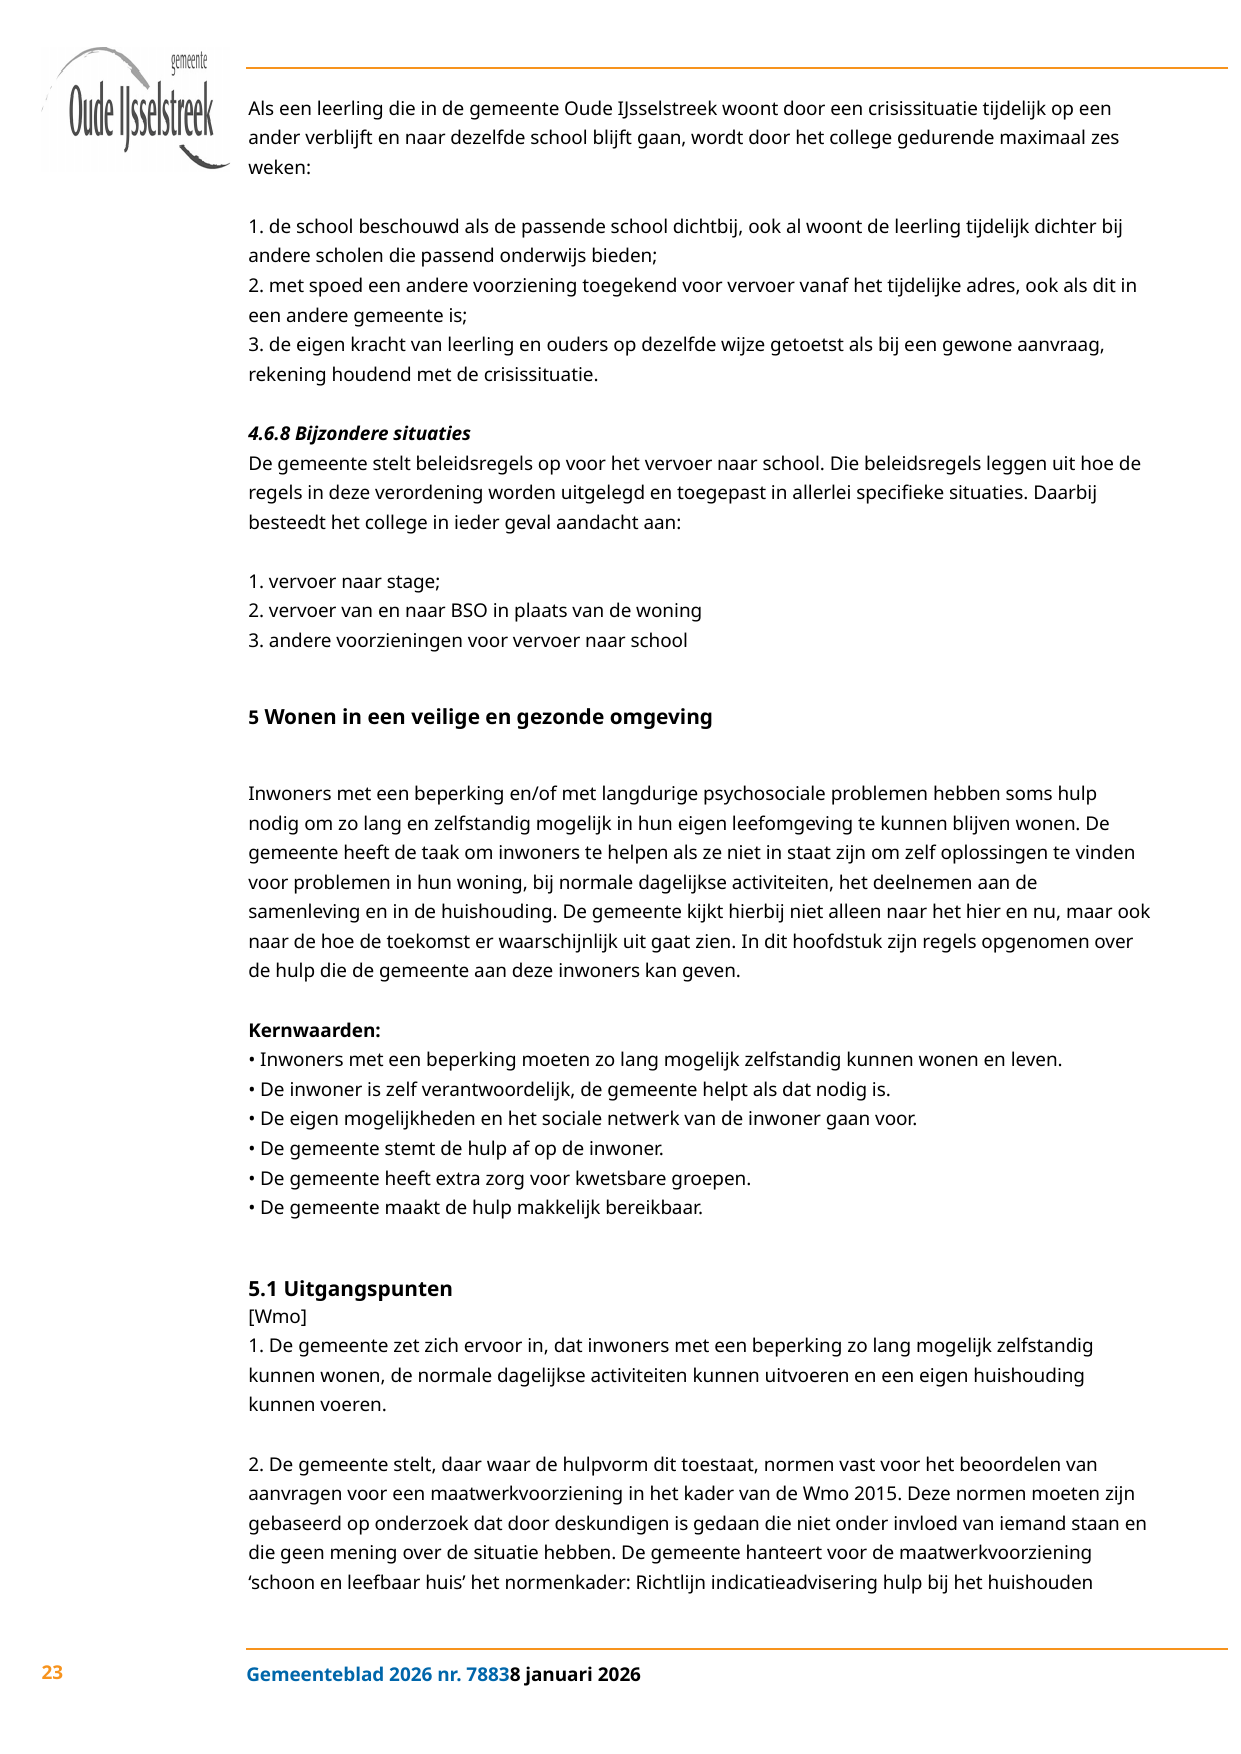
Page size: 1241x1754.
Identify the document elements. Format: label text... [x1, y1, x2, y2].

picture [41, 47, 231, 172]
text De gemeente stelt beleidsregels op voor het vervoer naar school. Die beleidsregels leggen uit hoe de regels in deze verordening worden uitgelegd en toegepast in allerlei specifieke situaties. Daarbij besteedt het college in ieder geval aandacht aan: [248, 450, 1152, 535]
text 2. vervoer van en naar BSO in plaats van de woning [248, 598, 1152, 623]
text • De gemeente maakt de hulp makkelijk bereikbaar. [248, 1194, 1152, 1220]
text Inwoners met een beperking en/of met langdurige psychosociale problemen hebben soms hulp nodig om zo lang en zelfstandig mogelijk in hun eigen leefomgeving te kunnen blijven wonen. De gemeente heeft de taak om inwoners te helpen als ze niet in staat zijn om zelf oplossingen te vinden voor problemen in hun woning, bij normale dagelijkse activiteiten, het deelnemen aan de samenleving en in de huishouding. De gemeente kijkt hierbij niet alleen naar het hier en nu, maar ook naar de hoe de toekomst er waarschijnlijk uit gaat zien. In dit hoofdstuk zijn regels opgenomen over de hulp die de gemeente aan deze inwoners kan geven. [248, 780, 1152, 983]
text 1. de school beschouwd als de passende school dichtbij, ook al woont de leerling tijdelijk dichter bij andere scholen die passend onderwijs bieden; [248, 213, 1152, 268]
text 5 Wonen in een veilige en gezonde omgeving [248, 702, 1152, 731]
text 4.6.8 Bijzondere situaties [248, 420, 1152, 446]
text • De eigen mogelijkheden en het sociale netwerk van de inwoner gaan voor. [248, 1106, 1152, 1131]
text • De gemeente stemt de hulp af op de inwoner. [248, 1135, 1152, 1161]
text 3. andere voorzieningen voor vervoer naar school [248, 627, 1152, 653]
text Als een leerling die in de gemeente Oude IJsselstreek woont door een crisissituatie tijdelijk op een ander verblijft en naar dezelfde school blijft gaan, wordt door het college gedurende maximaal zes weken: [248, 95, 1152, 180]
text 1. De gemeente zet zich ervoor in, dat inwoners met een beperking zo lang mogelijk zelfstandig kunnen wonen, de normale dagelijkse activiteiten kunnen uitvoeren en een eigen huishouding kunnen voeren. [248, 1332, 1152, 1417]
text 2. met spoed een andere voorziening toegekend voor vervoer vanaf het tijdelijke adres, ook als dit in een andere gemeente is; [248, 272, 1152, 328]
text • De inwoner is zelf verantwoordelijk, de gemeente helpt als dat nodig is. [248, 1076, 1152, 1102]
text 2. De gemeente stelt, daar waar de hulpvorm dit toestaat, normen vast voor het beoordelen van aanvragen voor een maatwerkvoorziening in het kader van de Wmo 2015. Deze normen moeten zijn gebaseerd op onderzoek dat door deskundigen is gedaan die niet onder invloed van iemand staan en die geen mening over de situatie hebben. De gemeente hanteert voor de maatwerkvoorziening ‘schoon en leefbaar huis’ het normenkader: Richtlijn indicatieadvisering hulp bij het huishouden [248, 1451, 1152, 1595]
text • Inwoners met een beperking moeten zo lang mogelijk zelfstandig kunnen wonen en leven. [248, 1046, 1152, 1072]
text 1. vervoer naar stage; [248, 568, 1152, 594]
text Kernwaarden: [248, 1017, 1152, 1043]
text 3. de eigen kracht van leerling en ouders op dezelfde wijze getoetst als bij een gewone aanvraag, rekening houdend met de crisissituatie. [248, 331, 1152, 387]
text [Wmo] [248, 1303, 1152, 1328]
text 5.1 Uitgangspunten [248, 1274, 1152, 1303]
text • De gemeente heeft extra zorg voor kwetsbare groepen. [248, 1165, 1152, 1191]
